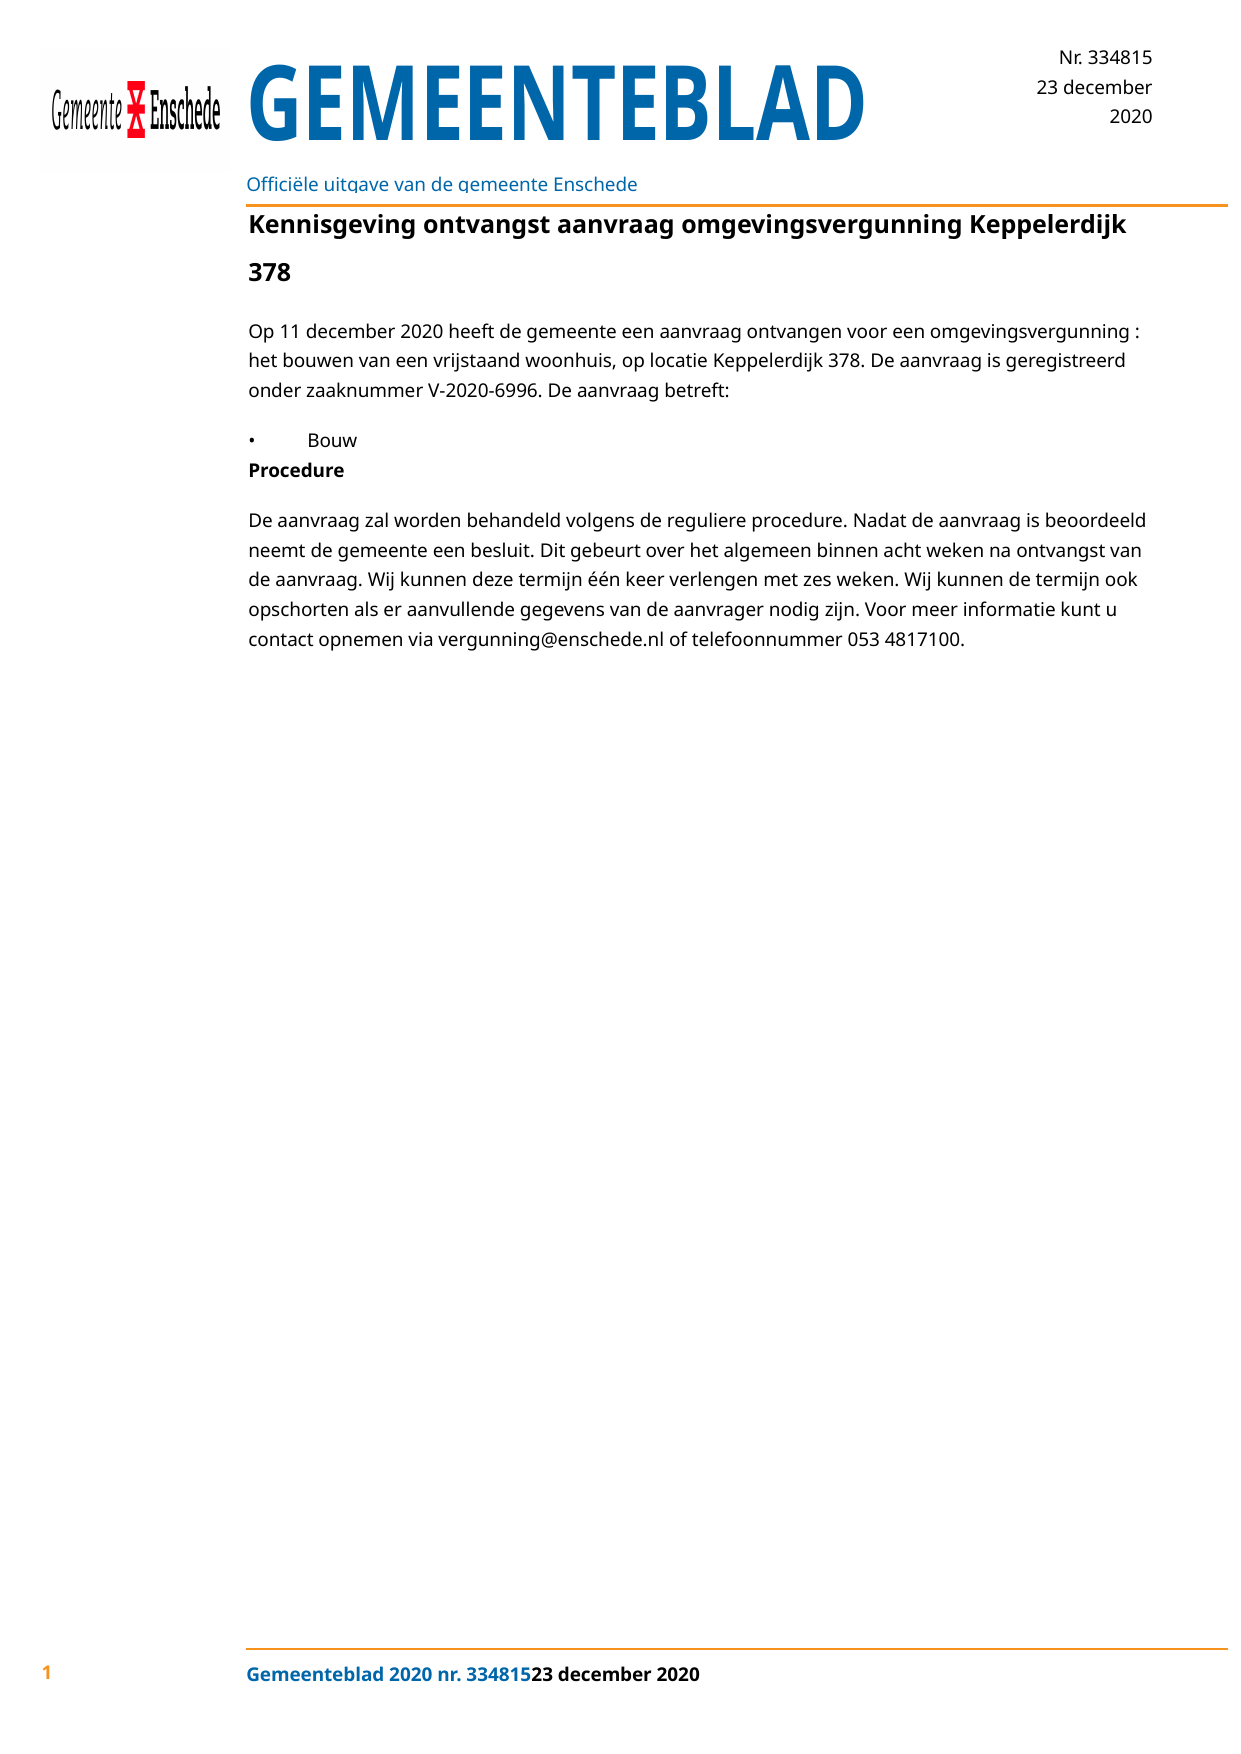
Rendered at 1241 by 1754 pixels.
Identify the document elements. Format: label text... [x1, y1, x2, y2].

text Op 11 december 2020 heeft de gemeente een aanvraag ontvangen voor een omgevingsvergunning : het bouwen van een vrijstaand woonhuis, op locatie Keppelerdijk 378. De aanvraag is geregistreerd onder zaaknummer V-2020-6996. De aanvraag betreft: [248, 318, 1152, 403]
text De aanvraag zal worden behandeld volgens de reguliere procedure. Nadat de aanvraag is beoordeeld neemt de gemeente een besluit. Dit gebeurt over het algemeen binnen acht weken na ontvangst van de aanvraag. Wij kunnen deze termijn één keer verlengen met zes weken. Wij kunnen de termijn ook opschorten als er aanvullende gegevens van de aanvrager nodig zijn. Voor meer informatie kunt u contact opnemen via vergunning@enschede.nl of telefoonnummer 053 4817100. [248, 507, 1152, 652]
list Bouw [248, 427, 1152, 453]
text Kennisgeving ontvangst aanvraag omgevingsvergunning Keppelerdijk 378 [248, 207, 1152, 288]
text Procedure [248, 457, 1152, 483]
picture [41, 47, 231, 172]
